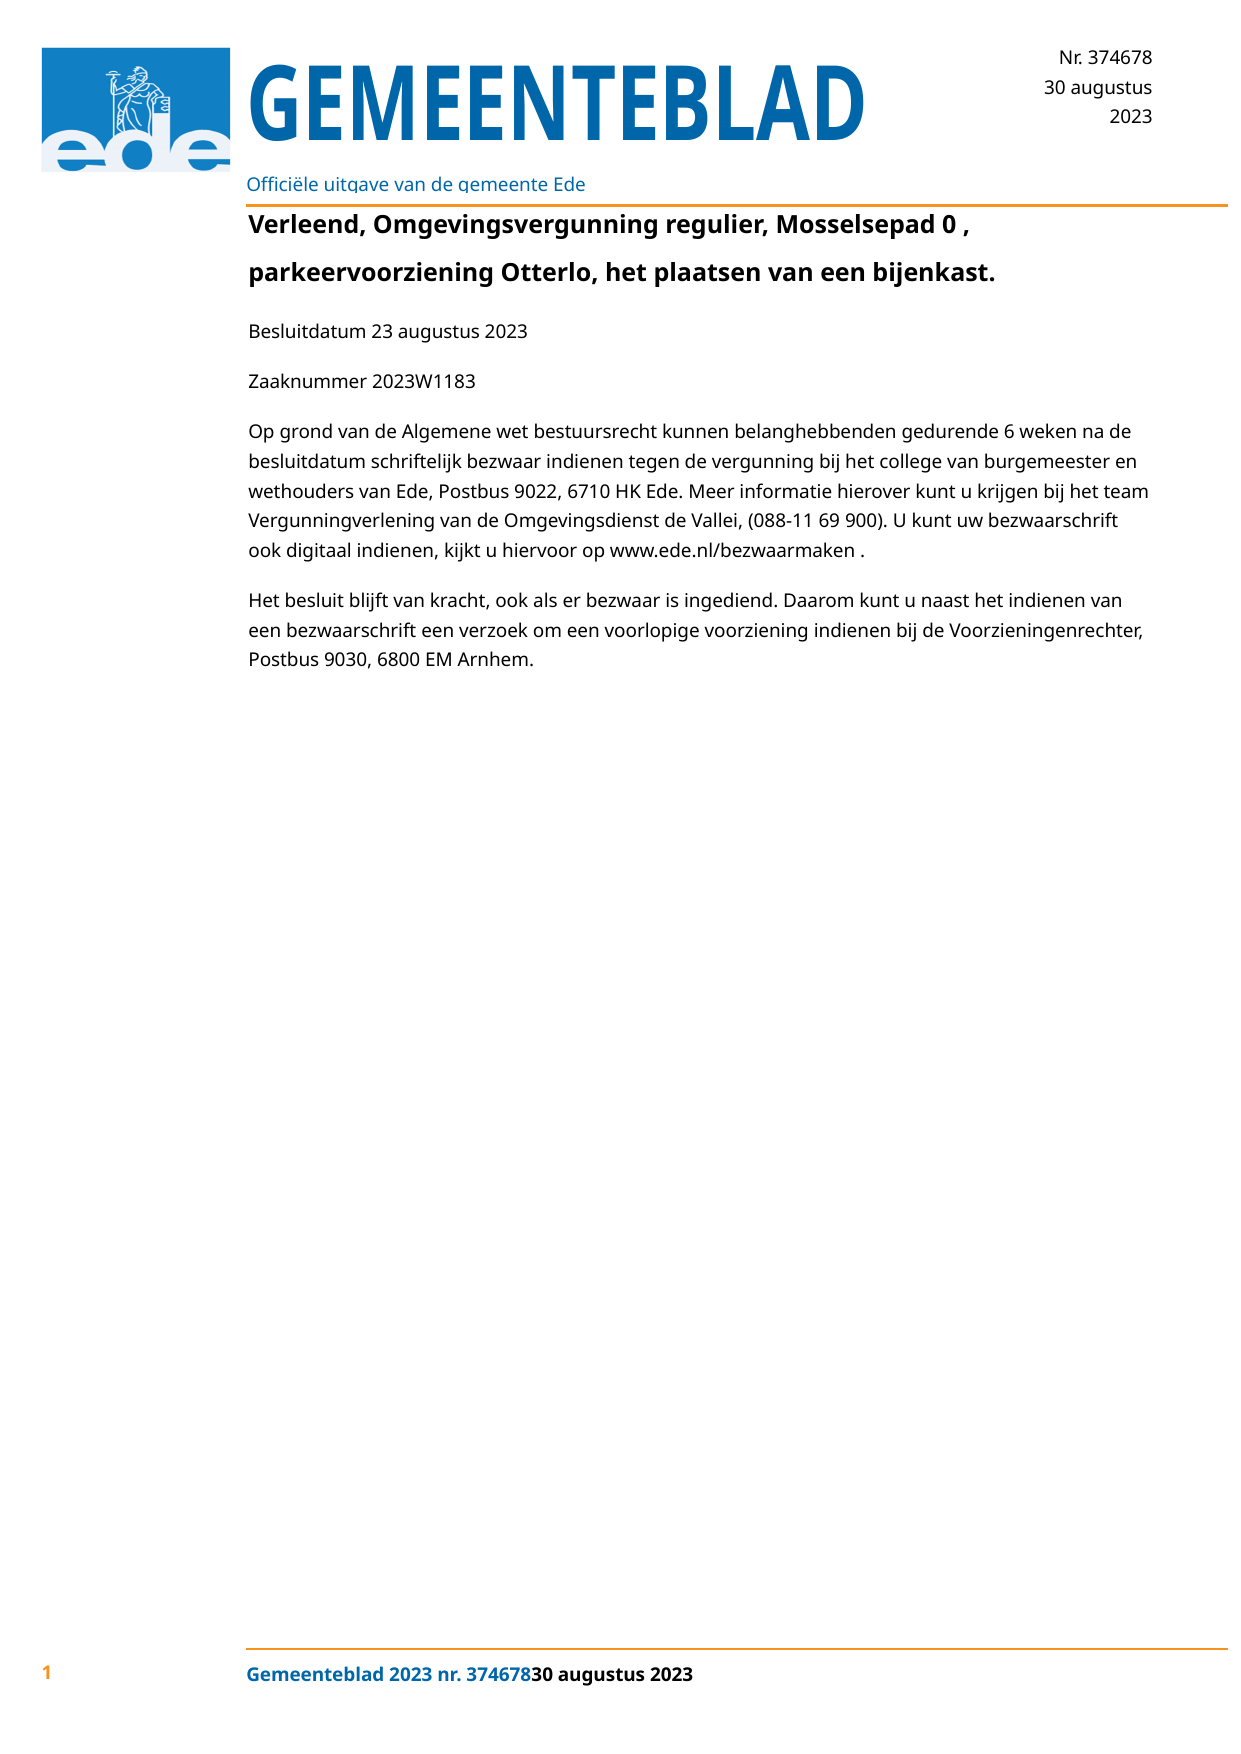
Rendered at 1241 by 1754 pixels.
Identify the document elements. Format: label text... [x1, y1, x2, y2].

text Op grond van de Algemene wet bestuursrecht kunnen belanghebbenden gedurende 6 weken na de besluitdatum schriftelijk bezwaar indienen tegen de vergunning bij het college van burgemeester en wethouders van Ede, Postbus 9022, 6710 HK Ede. Meer informatie hierover kunt u krijgen bij het team Vergunningverlening van de Omgevingsdienst de Vallei, (088-11 69 900). U kunt uw bezwaarschrift ook digitaal indienen, kijkt u hiervoor op www.ede.nl/bezwaarmaken . [248, 419, 1152, 563]
text Besluitdatum 23 augustus 2023 [248, 318, 1152, 344]
text Het besluit blijft van kracht, ook als er bezwaar is ingediend. Daarom kunt u naast het indienen van een bezwaarschrift een verzoek om een voorlopige voorziening indienen bij de Voorzieningenrechter, Postbus 9030, 6800 EM Arnhem. [248, 587, 1152, 672]
text Zaaknummer 2023W1183 [248, 368, 1152, 394]
picture [41, 47, 231, 172]
text Verleend, Omgevingsvergunning regulier, Mosselsepad 0 , parkeervoorziening Otterlo, het plaatsen van een bijenkast. [248, 207, 1152, 288]
